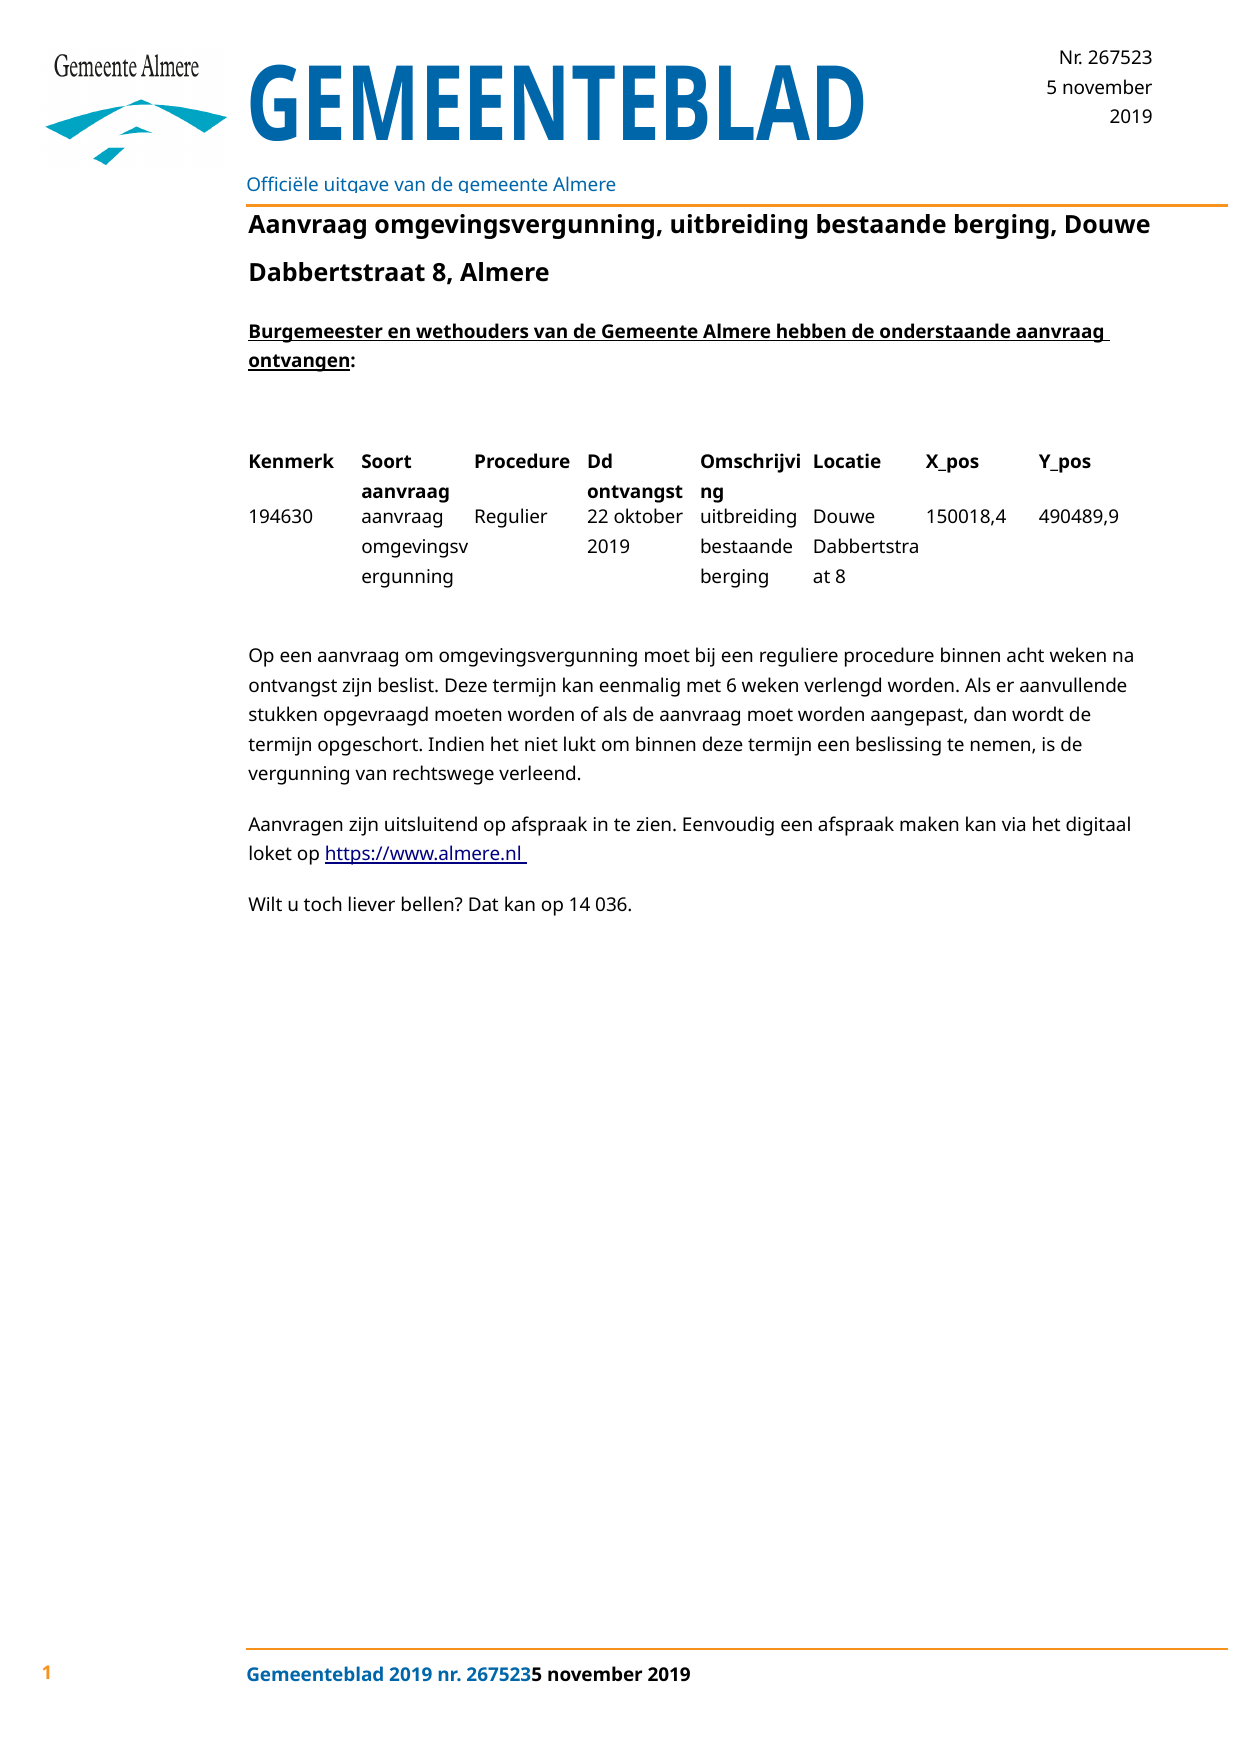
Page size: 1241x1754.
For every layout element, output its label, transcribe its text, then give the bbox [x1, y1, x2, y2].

table_header Dd ontvangst [587, 449, 700, 504]
table_cell Regulier [474, 504, 587, 589]
table_cell 194630 [248, 504, 361, 589]
text Wilt u toch liever bellen? Dat kan op 14 036. [248, 891, 1152, 917]
table_cell aanvraag omgevingsvergunning [361, 504, 474, 589]
table_header Omschrijving [700, 449, 813, 504]
text Aanvragen zijn uitsluitend op afspraak in te zien. Eenvoudig een afspraak maken kan via het digitaal loket op https://www.almere.nl [248, 811, 1152, 866]
table_cell 150018,4 [926, 504, 1038, 589]
text Aanvraag omgevingsvergunning, uitbreiding bestaande berging, Douwe Dabbertstraat 8, Almere [248, 207, 1152, 288]
table_cell Douwe Dabbertstraat 8 [813, 504, 926, 589]
text Burgemeester en wethouders van de Gemeente Almere hebben de onderstaande aanvraag ontvangen: [248, 318, 1152, 373]
table_header Locatie [813, 449, 926, 504]
table_header Y_pos [1039, 449, 1152, 504]
table_cell 490489,9 [1039, 504, 1152, 589]
table_cell uitbreiding bestaande berging [700, 504, 813, 589]
picture [41, 47, 231, 172]
table_header Kenmerk [248, 449, 361, 504]
text Op een aanvraag om omgevingsvergunning moet bij een reguliere procedure binnen acht weken na ontvangst zijn beslist. Deze termijn kan eenmalig met 6 weken verlengd worden. Als er aanvullende stukken opgevraagd moeten worden of als de aanvraag moet worden aangepast, dan wordt de termijn opgeschort. Indien het niet lukt om binnen deze termijn een beslissing te nemen, is de vergunning van rechtswege verleend. [248, 642, 1152, 786]
table_header Procedure [474, 449, 587, 504]
table_header X_pos [926, 449, 1038, 504]
table_header Soort aanvraag [361, 449, 474, 504]
table_cell 22 oktober 2019 [587, 504, 700, 589]
